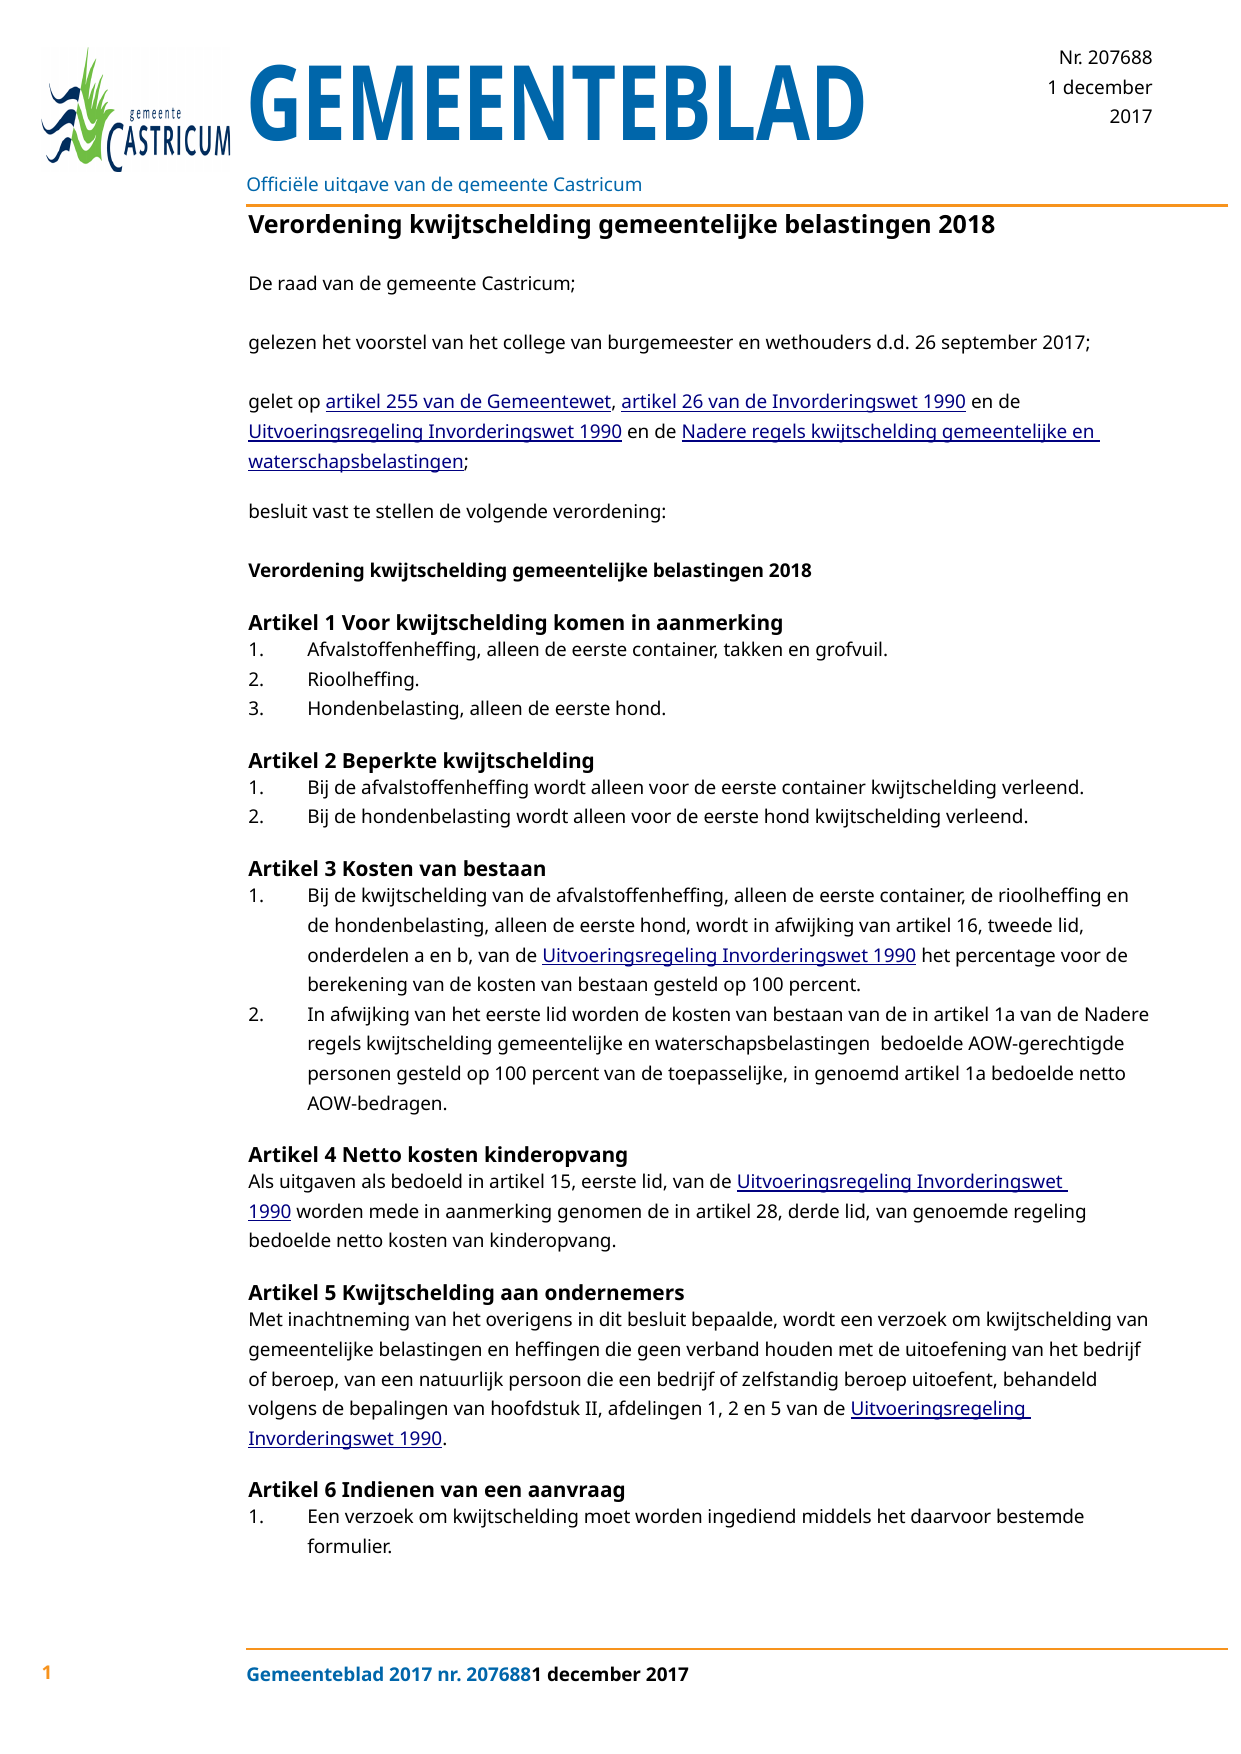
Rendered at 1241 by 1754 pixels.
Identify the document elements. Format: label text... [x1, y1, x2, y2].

text Verordening kwijtschelding gemeentelijke belastingen 2018 [248, 207, 1152, 241]
text Artikel 4 Netto kosten kinderopvang [248, 1140, 1152, 1168]
text Artikel 2 Beperkte kwijtschelding [248, 746, 1152, 774]
list Bij de kwijtschelding van de afvalstoffenheffing, alleen de eerste container, de rioolheffing en de hondenbelasting, alleen de eerste hond, wordt in afwijking van artikel 16, tweede lid, onderdelen a en b, van de Uitvoeringsregeling Invorderingswet 1990 het percentage voor de berekening van de kosten van bestaan gesteld op 100 percent. [248, 883, 1152, 997]
text Artikel 3 Kosten van bestaan [248, 854, 1152, 883]
list Een verzoek om kwijtschelding moet worden ingediend middels het daarvoor bestemde formulier. [248, 1504, 1152, 1559]
list In afwijking van het eerste lid worden de kosten van bestaan van de in artikel 1a van de Nadere regels kwijtschelding gemeentelijke en waterschapsbelastingen bedoelde AOW-gerechtigde personen gesteld op 100 percent van de toepasselijke, in genoemd artikel 1a bedoelde netto AOW-bedragen. [248, 1001, 1152, 1115]
list Bij de hondenbelasting wordt alleen voor de eerste hond kwijtschelding verleend. [248, 804, 1152, 829]
text Verordening kwijtschelding gemeentelijke belastingen 2018 [248, 557, 1152, 583]
picture [41, 47, 231, 172]
text Als uitgaven als bedoeld in artikel 15, eerste lid, van de Uitvoeringsregeling Invorderingswet 1990 worden mede in aanmerking genomen de in artikel 28, derde lid, van genoemde regeling bedoelde netto kosten van kinderopvang. [248, 1168, 1152, 1253]
text gelet op artikel 255 van de Gemeentewet, artikel 26 van de Invorderingswet 1990 en de Uitvoeringsregeling Invorderingswet 1990 en de Nadere regels kwijtschelding gemeentelijke en waterschapsbelastingen; [248, 389, 1152, 473]
text Artikel 6 Indienen van een aanvraag [248, 1475, 1152, 1504]
list Rioolheffing. [248, 666, 1152, 691]
text Artikel 5 Kwijtschelding aan ondernemers [248, 1278, 1152, 1307]
list Hondenbelasting, alleen de eerste hond. [248, 695, 1152, 721]
text besluit vast te stellen de volgende verordening: [248, 498, 1152, 524]
text gelezen het voorstel van het college van burgemeester en wethouders d.d. 26 september 2017; [248, 329, 1152, 355]
text Met inachtneming van het overigens in dit besluit bepaalde, wordt een verzoek om kwijtschelding van gemeentelijke belastingen en heffingen die geen verband houden met de uitoefening van het bedrijf of beroep, van een natuurlijk persoon die een bedrijf of zelfstandig beroep uitoefent, behandeld volgens de bepalingen van hoofdstuk II, afdelingen 1, 2 en 5 van de Uitvoeringsregeling Invorderingswet 1990. [248, 1307, 1152, 1451]
text De raad van de gemeente Castricum; [248, 270, 1152, 296]
list Bij de afvalstoffenheffing wordt alleen voor de eerste container kwijtschelding verleend. [248, 774, 1152, 800]
list Afvalstoffenheffing, alleen de eerste container, takken en grofvuil. [248, 636, 1152, 662]
text Artikel 1 Voor kwijtschelding komen in aanmerking [248, 608, 1152, 636]
